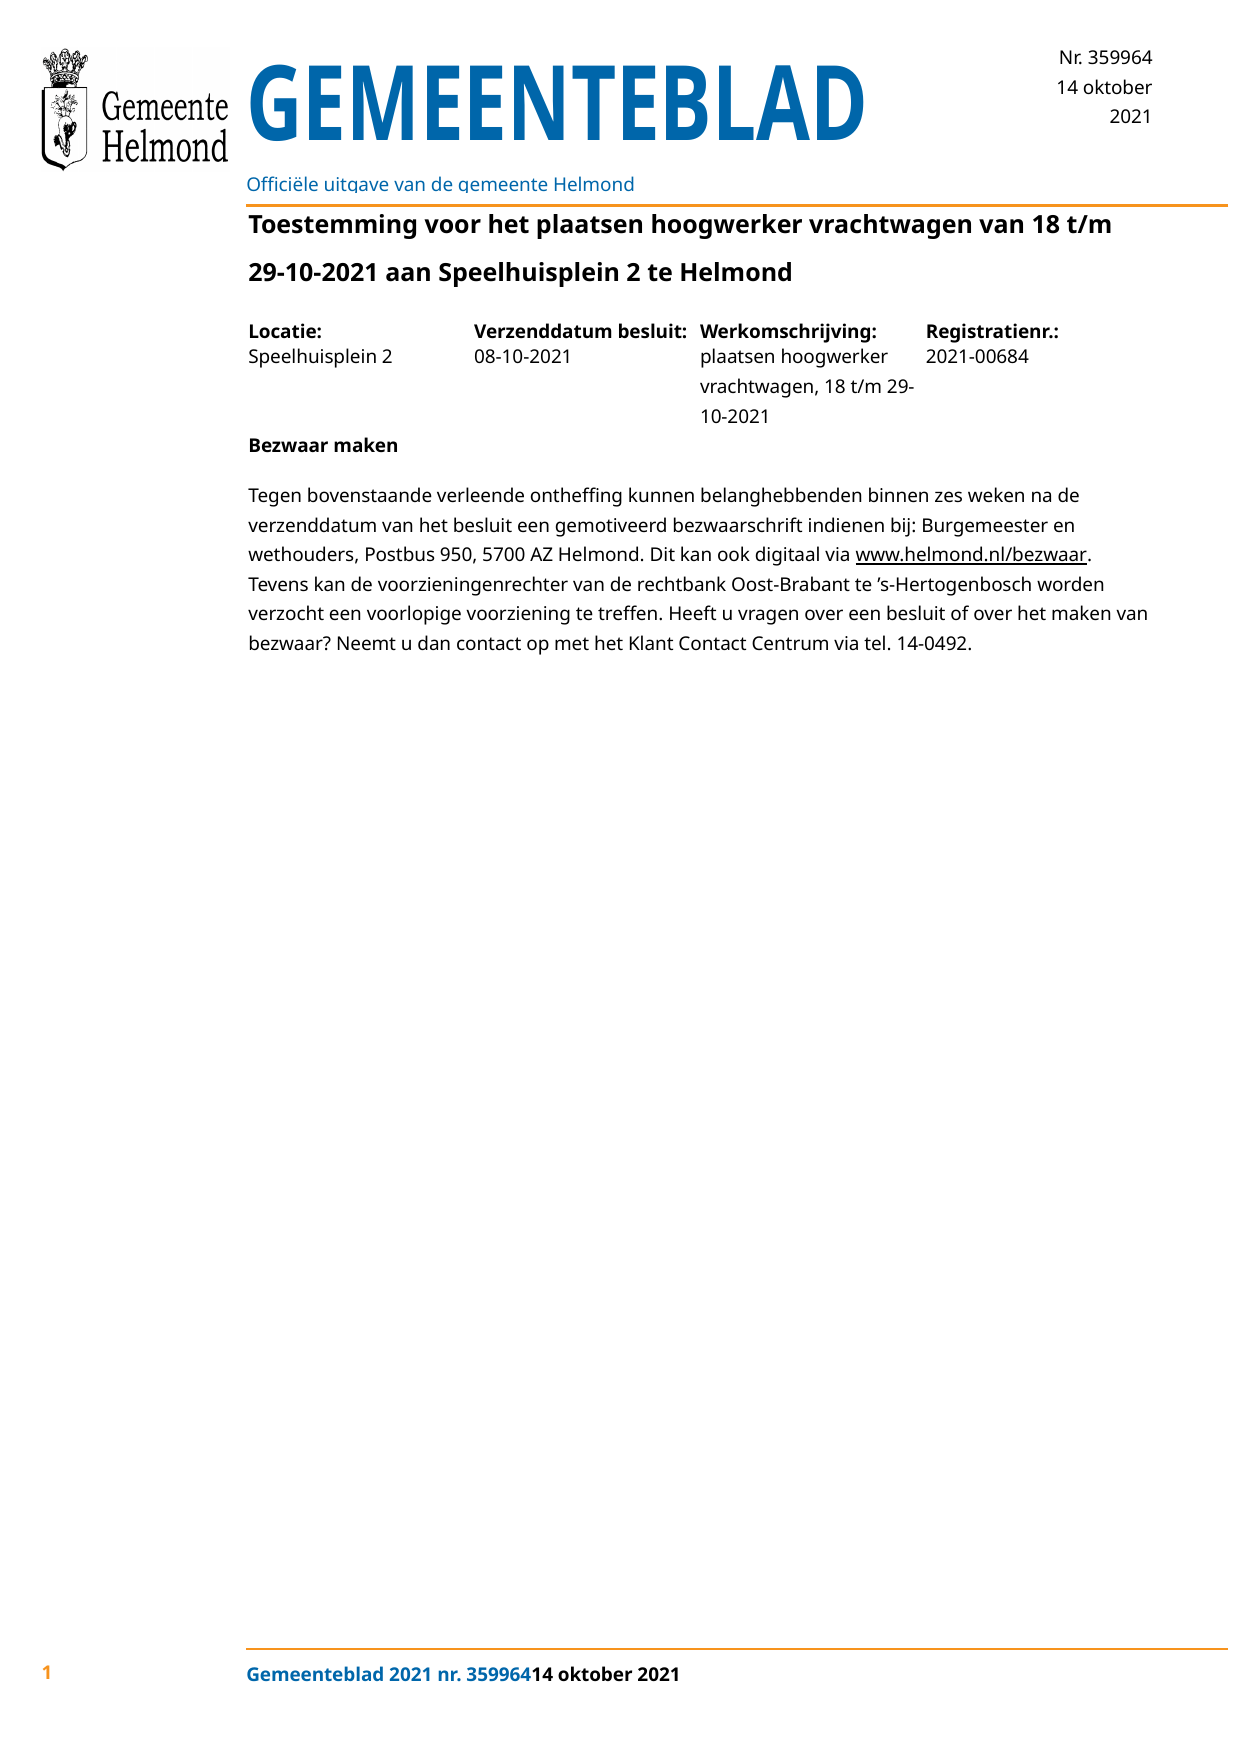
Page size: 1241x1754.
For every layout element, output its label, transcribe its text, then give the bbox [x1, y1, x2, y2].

table_header Locatie: [248, 318, 474, 344]
table_cell Speelhuisplein 2 [248, 344, 474, 429]
table_cell 2021-00684 [926, 344, 1152, 429]
table_cell 08-10-2021 [474, 344, 700, 429]
table_cell plaatsen hoogwerker vrachtwagen, 18 t/m 29-10-2021 [700, 344, 926, 429]
text Tegen bovenstaande verleende ontheffing kunnen belanghebbenden binnen zes weken na de verzenddatum van het besluit een gemotiveerd bezwaarschrift indienen bij: Burgemeester en wethouders, Postbus 950, 5700 AZ Helmond. Dit kan ook digitaal via www.helmond.nl/bezwaar. Tevens kan de voorzieningenrechter van de rechtbank Oost-Brabant te ’s-Hertogenbosch worden verzocht een voorlopige voorziening te treffen. Heeft u vragen over een besluit of over het maken van bezwaar? Neemt u dan contact op met het Klant Contact Centrum via tel. 14-0492. [248, 482, 1152, 656]
table_header Registratienr.: [926, 318, 1152, 344]
text Toestemming voor het plaatsen hoogwerker vrachtwagen van 18 t/m 29-10-2021 aan Speelhuisplein 2 te Helmond [248, 207, 1152, 288]
text Bezwaar maken [248, 432, 1152, 458]
table_header Verzenddatum besluit: [474, 318, 700, 344]
picture [41, 47, 231, 172]
table_header Werkomschrijving: [700, 318, 926, 344]
